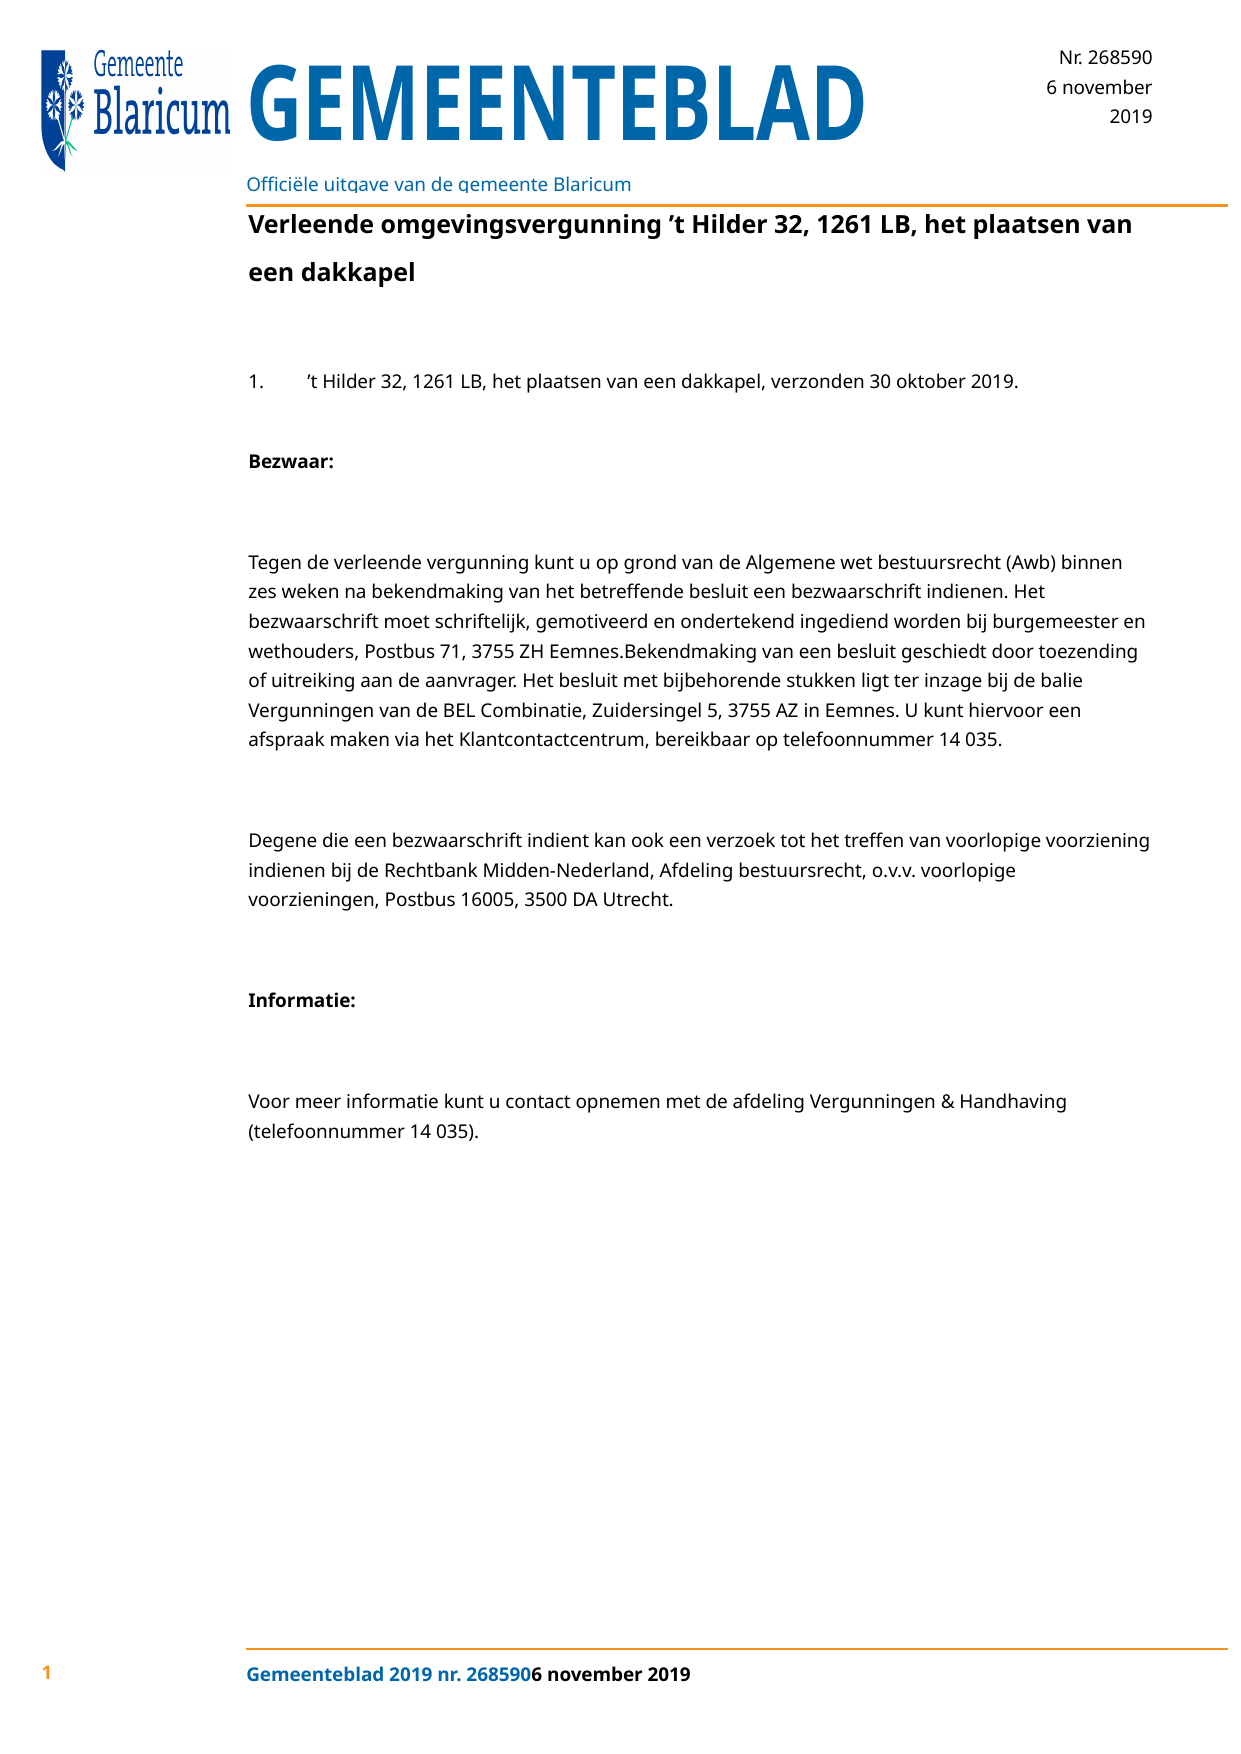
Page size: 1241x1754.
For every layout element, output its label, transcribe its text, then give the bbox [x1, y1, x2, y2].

text Verleende omgevingsvergunning ’t Hilder 32, 1261 LB, het plaatsen van een dakkapel [248, 207, 1152, 288]
text Degene die een bezwaarschrift indient kan ook een verzoek tot het treffen van voorlopige voorziening indienen bij de Rechtbank Midden-Nederland, Afdeling bestuursrecht, o.v.v. voorlopige voorzieningen, Postbus 16005, 3500 DA Utrecht. [248, 827, 1152, 912]
text Bezwaar: [248, 448, 1152, 474]
picture [41, 47, 231, 172]
text Informatie: [248, 987, 1152, 1013]
list ’t Hilder 32, 1261 LB, het plaatsen van een dakkapel, verzonden 30 oktober 2019. [248, 368, 1152, 394]
text Voor meer informatie kunt u contact opnemen met de afdeling Vergunningen & Handhaving (telefoonnummer 14 035). [248, 1088, 1152, 1144]
text Tegen de verleende vergunning kunt u op grond van de Algemene wet bestuursrecht (Awb) binnen zes weken na bekendmaking van het betreffende besluit een bezwaarschrift indienen. Het bezwaarschrift moet schriftelijk, gemotiveerd en ondertekend ingediend worden bij burgemeester en wethouders, Postbus 71, 3755 ZH Eemnes.Bekendmaking van een besluit geschiedt door toezending of uitreiking aan de aanvrager. Het besluit met bijbehorende stukken ligt ter inzage bij de balie Vergunningen van de BEL Combinatie, Zuidersingel 5, 3755 AZ in Eemnes. U kunt hiervoor een afspraak maken via het Klantcontactcentrum, bereikbaar op telefoonnummer 14 035. [248, 549, 1152, 752]
